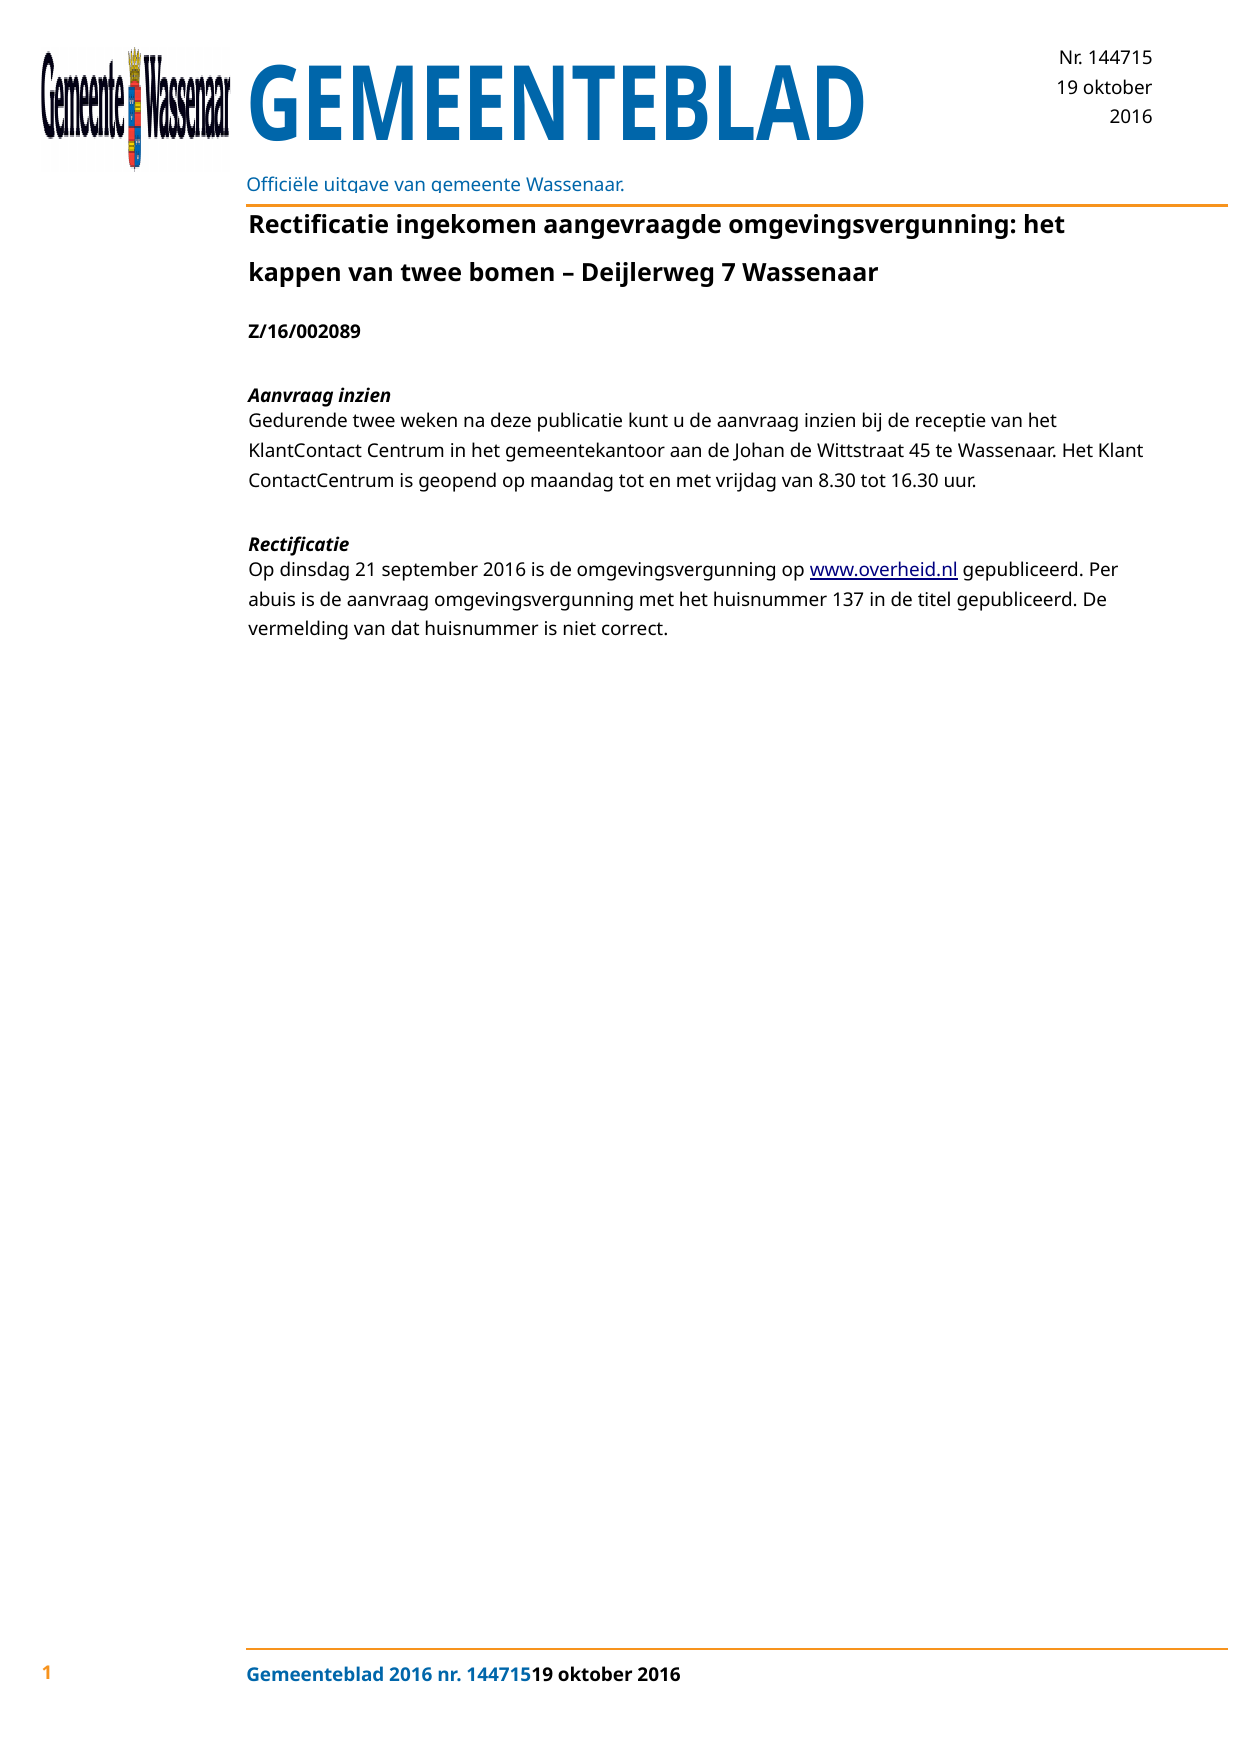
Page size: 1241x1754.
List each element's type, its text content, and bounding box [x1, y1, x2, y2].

picture [41, 47, 231, 172]
text Gedurende twee weken na deze publicatie kunt u de aanvraag inzien bij de receptie van het KlantContact Centrum in het gemeentekantoor aan de Johan de Wittstraat 45 te Wassenaar. Het Klant ContactCentrum is geopend op maandag tot en met vrijdag van 8.30 tot 16.30 uur. [248, 408, 1152, 492]
text Rectificatie ingekomen aangevraagde omgevingsvergunning: het kappen van twee bomen – Deijlerweg 7 Wassenaar [248, 207, 1152, 288]
text Rectificatie [248, 531, 1152, 556]
text Aanvraag inzien [248, 382, 1152, 408]
text Z/16/002089 [248, 318, 1152, 344]
text Op dinsdag 21 september 2016 is de omgevingsvergunning op www.overheid.nl gepubliceerd. Per abuis is de aanvraag omgevingsvergunning met het huisnummer 137 in de titel gepubliceerd. De vermelding van dat huisnummer is niet correct. [248, 556, 1152, 641]
